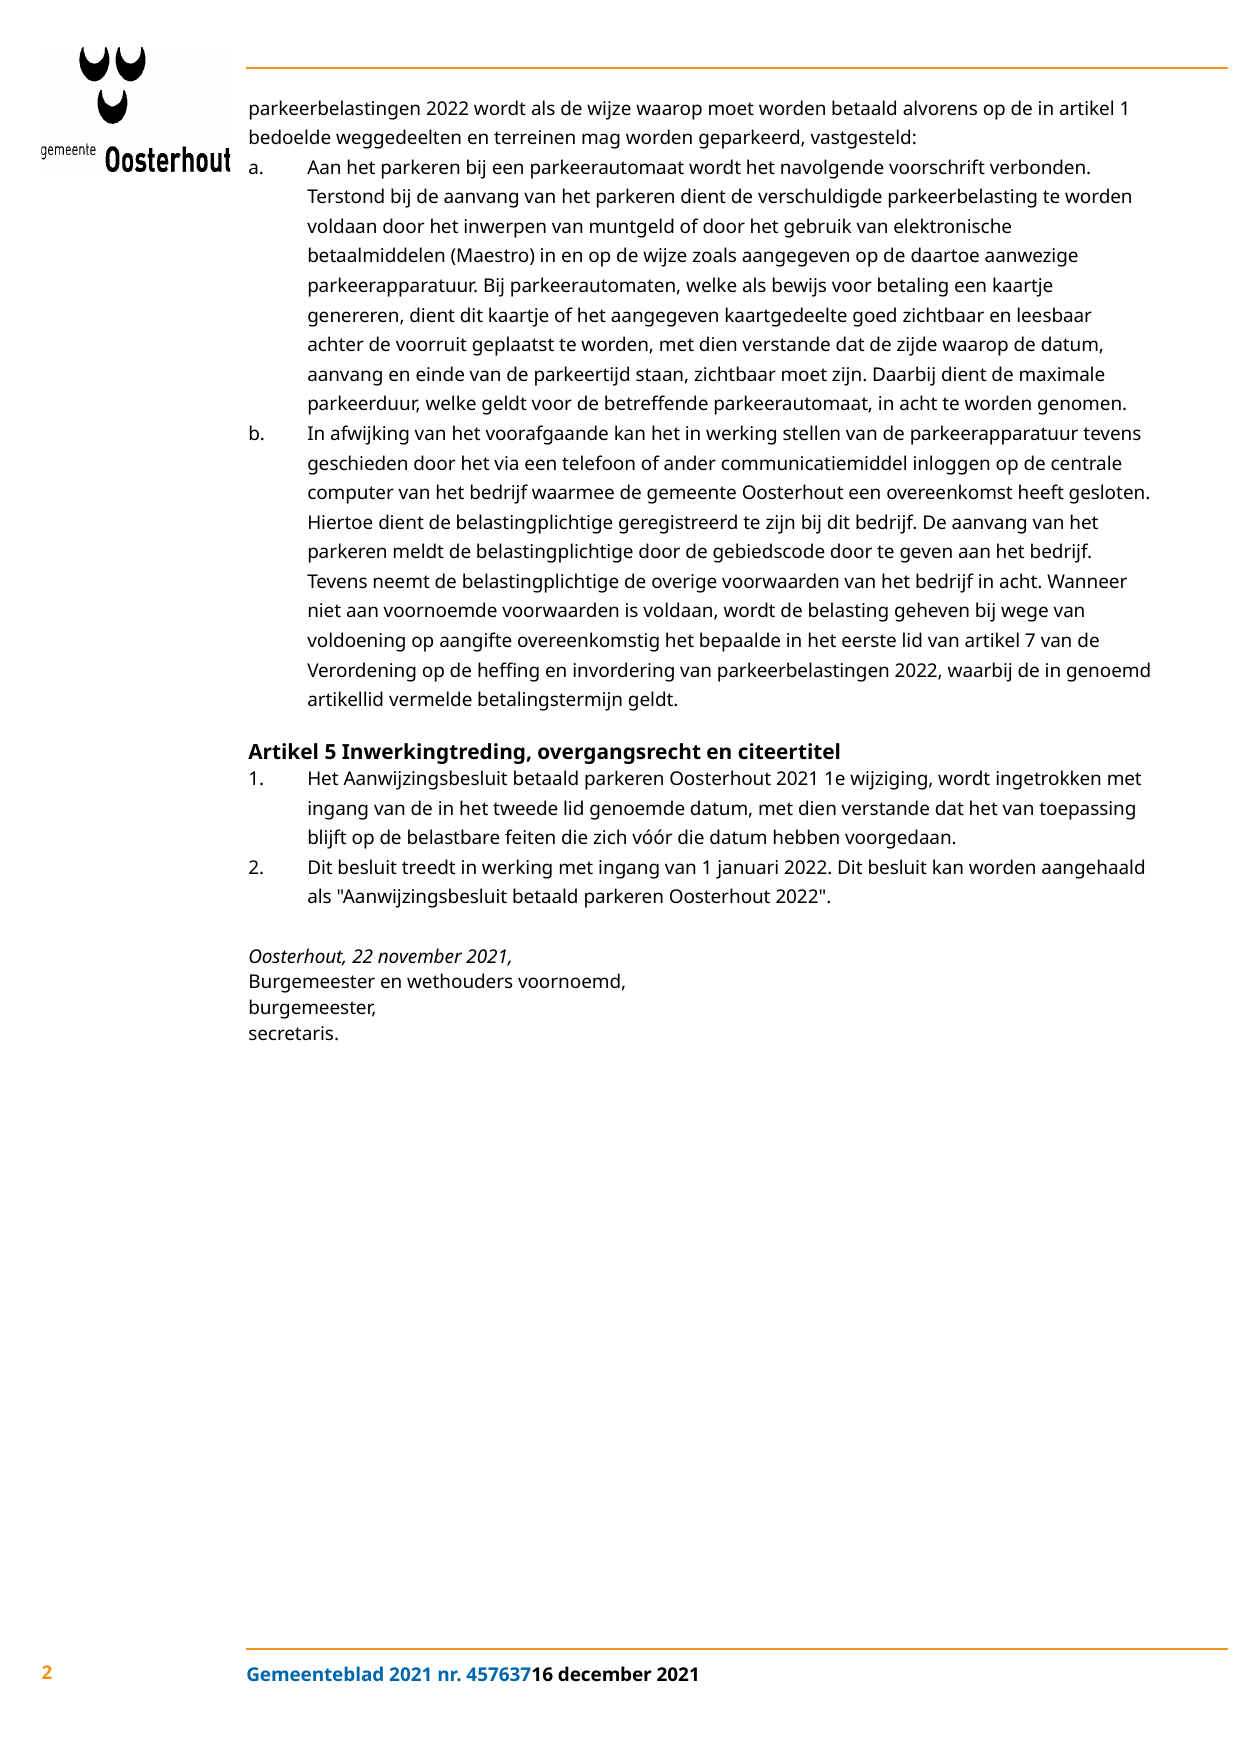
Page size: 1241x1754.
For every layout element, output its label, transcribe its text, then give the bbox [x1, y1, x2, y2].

list Dit besluit treedt in werking met ingang van 1 januari 2022. Dit besluit kan worden aangehaald als "Aanwijzingsbesluit betaald parkeren Oosterhout 2022". [248, 854, 1152, 909]
text Burgemeester en wethouders voornoemd, [248, 968, 1152, 994]
text burgemeester, [248, 994, 1152, 1020]
picture [41, 47, 231, 172]
text secretaris. [248, 1020, 1152, 1046]
text parkeerbelastingen 2022 wordt als de wijze waarop moet worden betaald alvorens op de in artikel 1 bedoelde weggedeelten en terreinen mag worden geparkeerd, vastgesteld: [248, 95, 1152, 150]
text Artikel 5 Inwerkingtreding, overgangsrecht en citeertitel [248, 737, 1152, 765]
list Het Aanwijzingsbesluit betaald parkeren Oosterhout 2021 1e wijziging, wordt ingetrokken met ingang van de in het tweede lid genoemde datum, met dien verstande dat het van toepassing blijft op de belastbare feiten die zich vóór die datum hebben voorgedaan. [248, 765, 1152, 850]
list Aan het parkeren bij een parkeerautomaat wordt het navolgende voorschrift verbonden. Terstond bij de aanvang van het parkeren dient de verschuldigde parkeerbelasting te worden voldaan door het inwerpen van muntgeld of door het gebruik van elektronische betaalmiddelen (Maestro) in en op de wijze zoals aangegeven op de daartoe aanwezige parkeerapparatuur. Bij parkeerautomaten, welke als bewijs voor betaling een kaartje genereren, dient dit kaartje of het aangegeven kaartgedeelte goed zichtbaar en leesbaar achter de voorruit geplaatst te worden, met dien verstande dat de zijde waarop de datum, aanvang en einde van de parkeertijd staan, zichtbaar moet zijn. Daarbij dient de maximale parkeerduur, welke geldt voor de betreffende parkeerautomaat, in acht te worden genomen. [248, 154, 1152, 416]
list In afwijking van het voorafgaande kan het in werking stellen van de parkeerapparatuur tevens geschieden door het via een telefoon of ander communicatiemiddel inloggen op de centrale computer van het bedrijf waarmee de gemeente Oosterhout een overeenkomst heeft gesloten. Hiertoe dient de belastingplichtige geregistreerd te zijn bij dit bedrijf. De aanvang van het parkeren meldt de belastingplichtige door de gebiedscode door te geven aan het bedrijf. Tevens neemt de belastingplichtige de overige voorwaarden van het bedrijf in acht. Wanneer niet aan voornoemde voorwaarden is voldaan, wordt de belasting geheven bij wege van voldoening op aangifte overeenkomstig het bepaalde in het eerste lid van artikel 7 van de Verordening op de heffing en invordering van parkeerbelastingen 2022, waarbij de in genoemd artikellid vermelde betalingstermijn geldt. [248, 420, 1152, 712]
text Oosterhout, 22 november 2021, [248, 943, 1152, 968]
